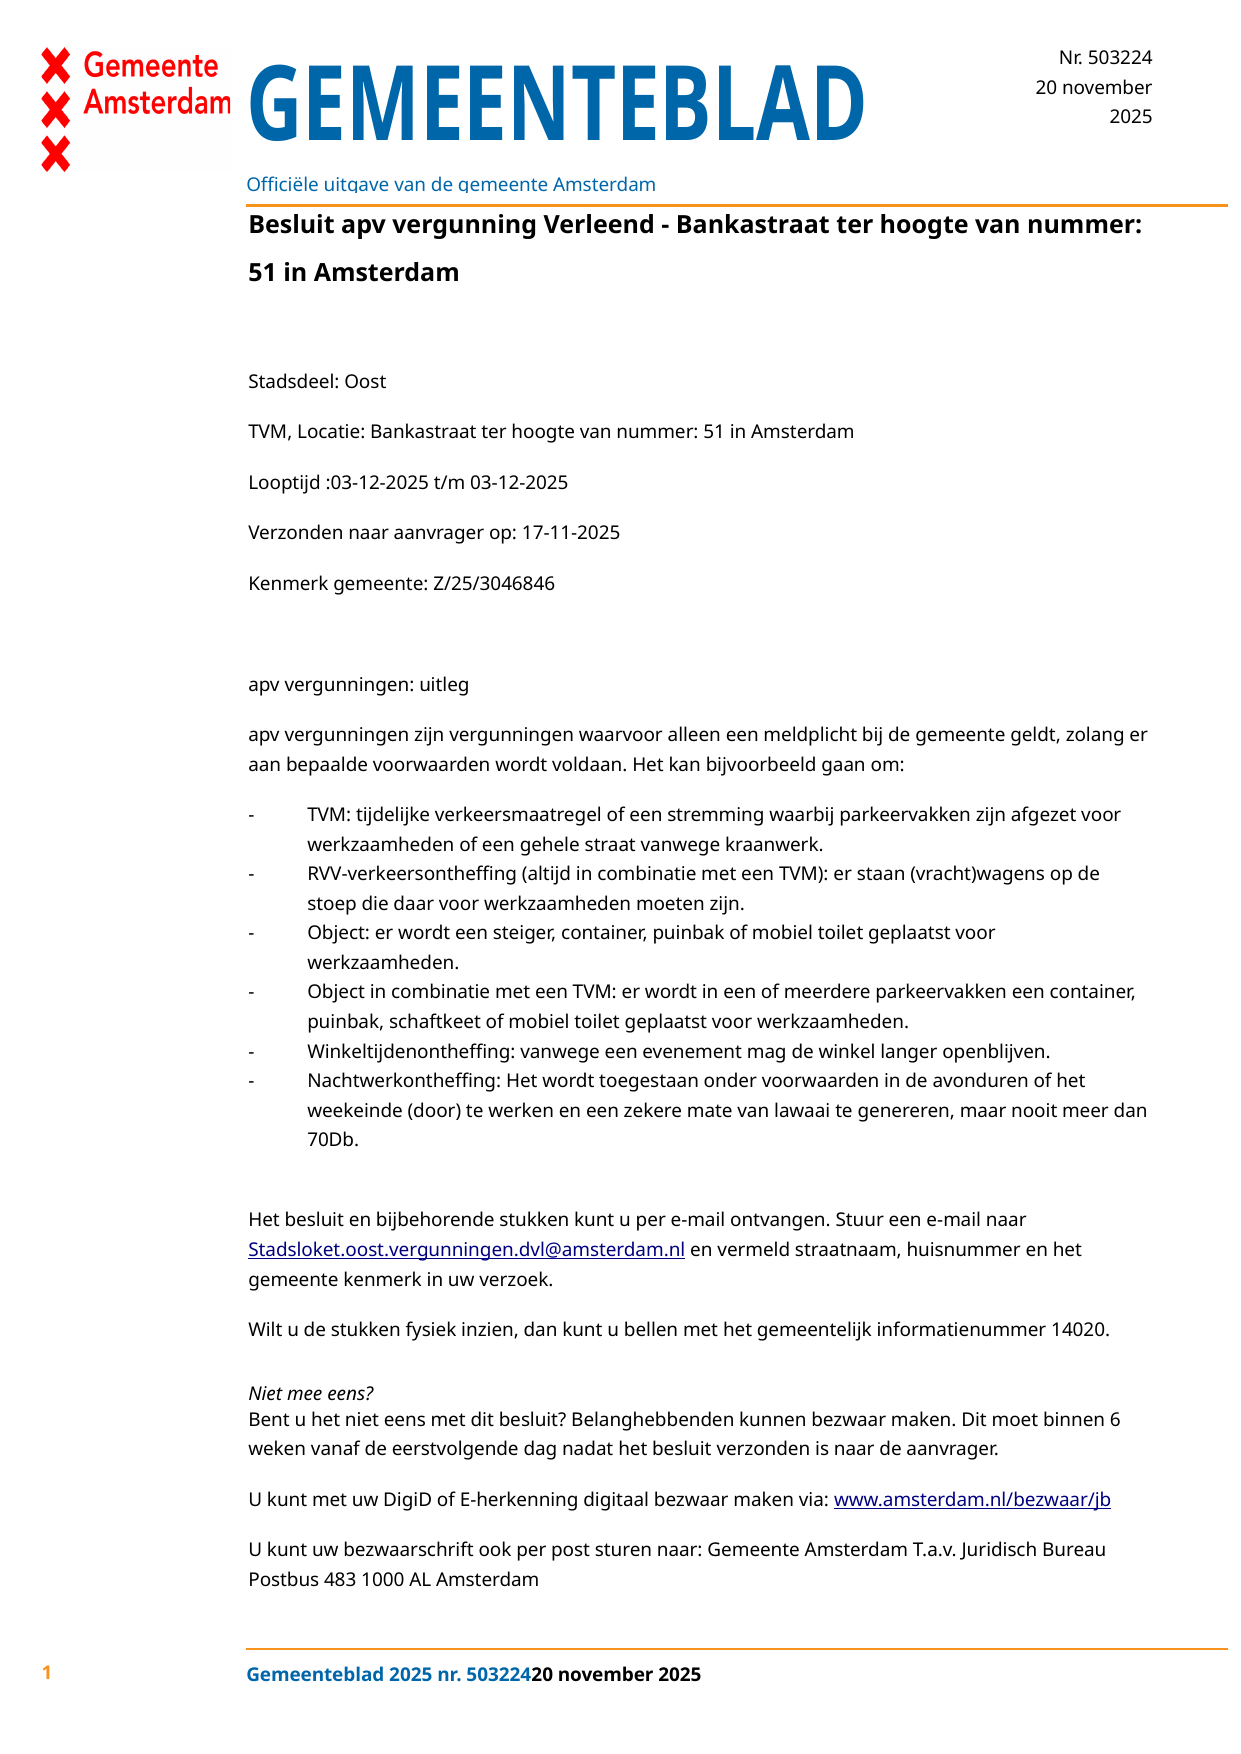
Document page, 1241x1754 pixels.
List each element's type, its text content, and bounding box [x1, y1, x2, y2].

text Kenmerk gemeente: Z/25/3046846 [248, 570, 1152, 596]
list Winkeltijdenontheffing: vanwege een evenement mag de winkel langer openblijven. [248, 1038, 1152, 1064]
text Het besluit en bijbehorende stukken kunt u per e-mail ontvangen. Stuur een e-mail naar Stadsloket.oost.vergunningen.dvl@amsterdam.nl en vermeld straatnaam, huisnummer en het gemeente kenmerk in uw verzoek. [248, 1207, 1152, 1292]
text Stadsdeel: Oost [248, 368, 1152, 394]
text Verzonden naar aanvrager op: 17-11-2025 [248, 519, 1152, 545]
text TVM, Locatie: Bankastraat ter hoogte van nummer: 51 in Amsterdam [248, 419, 1152, 444]
text U kunt met uw DigiD of E-herkenning digitaal bezwaar maken via: www.amsterdam.nl/bezwaar/jb [248, 1486, 1152, 1512]
text U kunt uw bezwaarschrift ook per post sturen naar: Gemeente Amsterdam T.a.v. Juridisch Bureau Postbus 483 1000 AL Amsterdam [248, 1536, 1152, 1592]
text apv vergunningen zijn vergunningen waarvoor alleen een meldplicht bij de gemeente geldt, zolang er aan bepaalde voorwaarden wordt voldaan. Het kan bijvoorbeeld gaan om: [248, 721, 1152, 777]
text Looptijd :03-12-2025 t/m 03-12-2025 [248, 469, 1152, 495]
text Niet mee eens? [248, 1380, 1152, 1406]
list RVV-verkeersontheffing (altijd in combinatie met een TVM): er staan (vracht)wagens op de stoep die daar voor werkzaamheden moeten zijn. [248, 860, 1152, 916]
list Object: er wordt een steiger, container, puinbak of mobiel toilet geplaatst voor werkzaamheden. [248, 919, 1152, 975]
text Bent u het niet eens met dit besluit? Belanghebbenden kunnen bezwaar maken. Dit moet binnen 6 weken vanaf de eerstvolgende dag nadat het besluit verzonden is naar de aanvrager. [248, 1406, 1152, 1461]
list TVM: tijdelijke verkeersmaatregel of een stremming waarbij parkeervakken zijn afgezet voor werkzaamheden of een gehele straat vanwege kraanwerk. [248, 801, 1152, 857]
list Nachtwerkontheffing: Het wordt toegestaan onder voorwaarden in de avonduren of het weekeinde (door) te werken en een zekere mate van lawaai te genereren, maar nooit meer dan 70Db. [248, 1067, 1152, 1152]
text Besluit apv vergunning Verleend - Bankastraat ter hoogte van nummer: 51 in Amsterdam [248, 207, 1152, 288]
list Object in combinatie met een TVM: er wordt in een of meerdere parkeervakken een container, puinbak, schaftkeet of mobiel toilet geplaatst voor werkzaamheden. [248, 979, 1152, 1034]
text Wilt u de stukken fysiek inzien, dan kunt u bellen met het gemeentelijk informatienummer 14020. [248, 1316, 1152, 1342]
text apv vergunningen: uitleg [248, 671, 1152, 697]
picture [41, 47, 231, 172]
